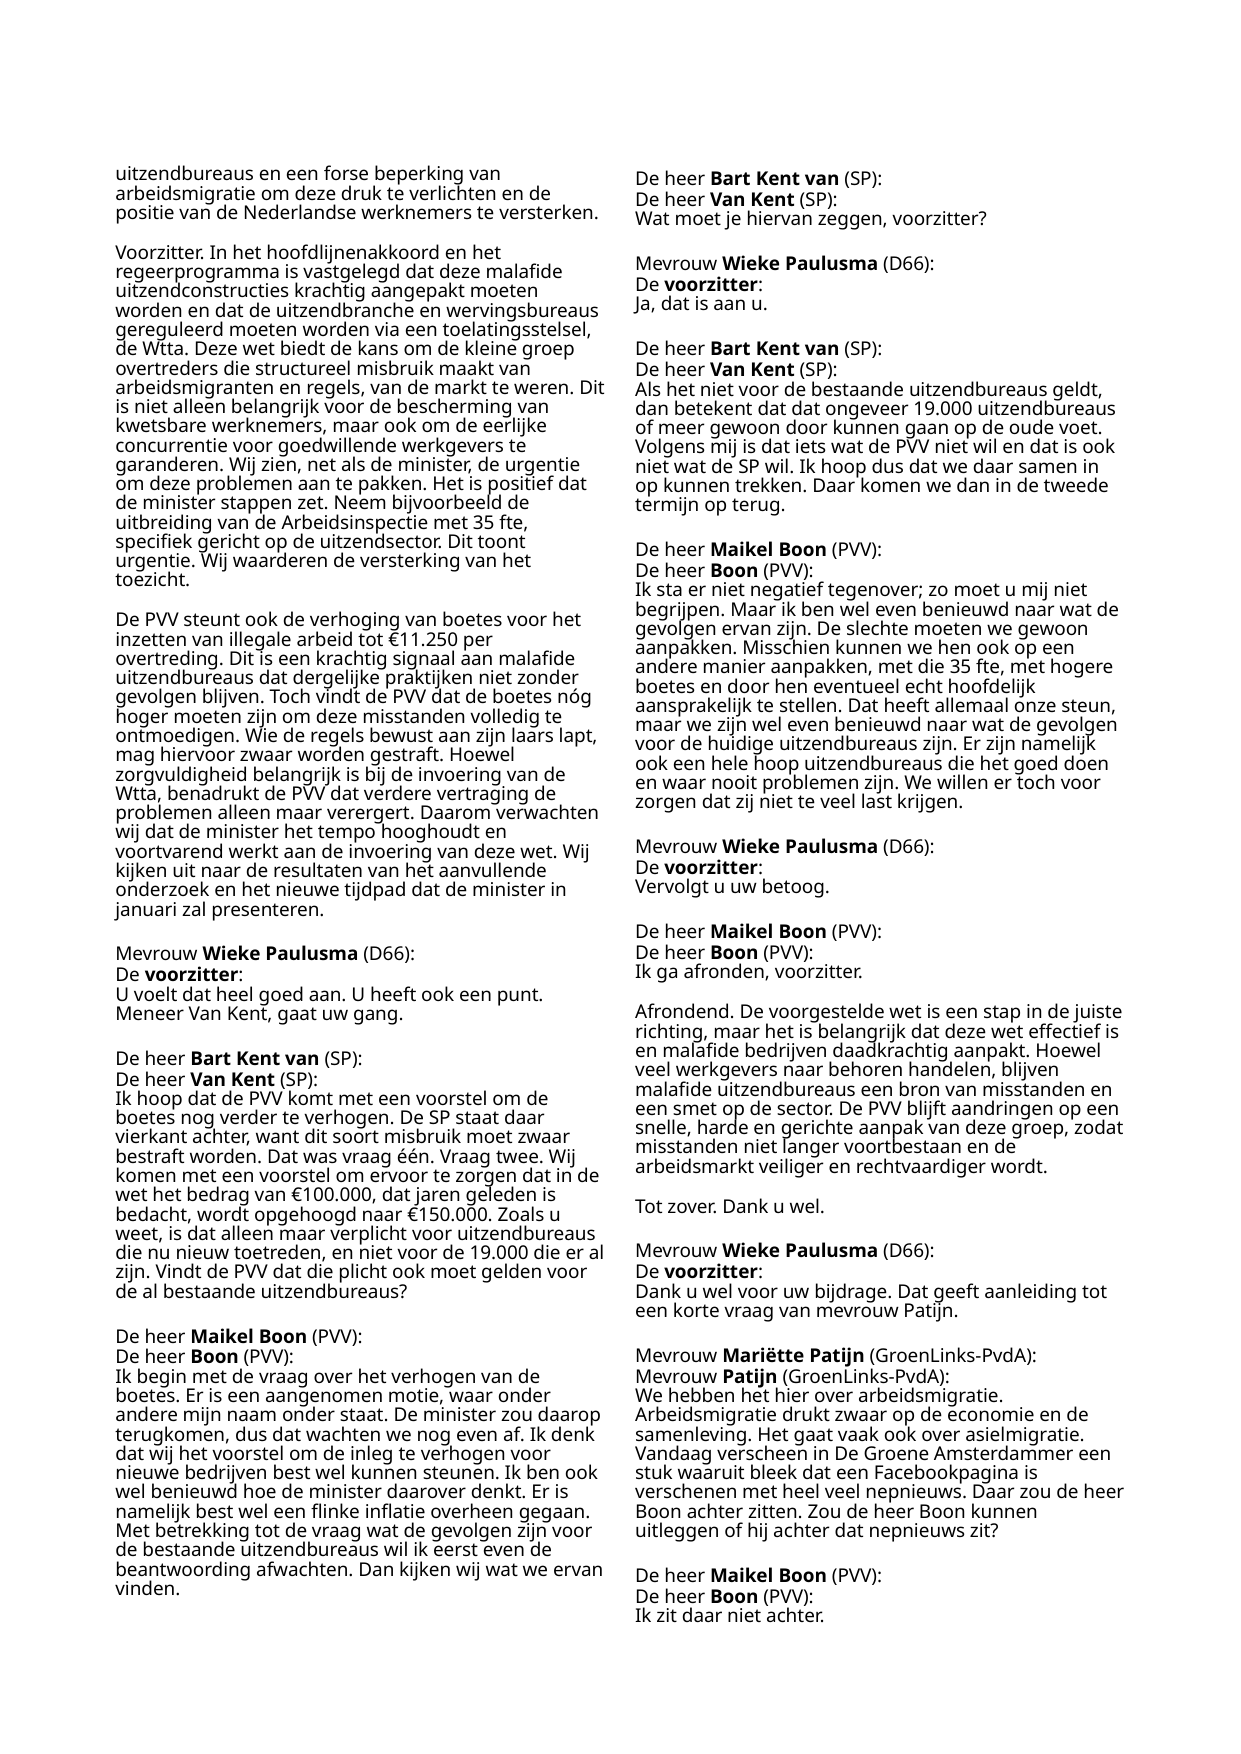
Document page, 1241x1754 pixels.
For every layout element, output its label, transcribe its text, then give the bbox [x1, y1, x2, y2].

text De heer Maikel Boon (PVV): [635, 536, 1125, 562]
text Mevrouw Wieke Paulusma (D66): [635, 250, 1125, 276]
text De heer Van Kent (SP): [635, 361, 1125, 381]
text Ik hoop dat de PVV komt met een voorstel om de boetes nog verder te verhogen. De SP staat daar vierkant achter, want dit soort misbruik moet zwaar bestraft worden. Dat was vraag één. Vraag twee. Wij komen met een voorstel om ervoor te zorgen dat in de wet het bedrag van €100.000, dat jaren geleden is bedacht, wordt opgehoogd naar €150.000. Zoals u weet, is dat alleen maar verplicht voor uitzendbureaus die nu nieuw toetreden, en niet voor de 19.000 die er al zijn. Vindt de PVV dat die plicht ook moet gelden voor de al bestaande uitzendbureaus? [115, 1090, 605, 1302]
text De voorzitter: [635, 859, 1125, 878]
text De heer Boon (PVV): [115, 1348, 605, 1368]
text Als het niet voor de bestaande uitzendbureaus geldt, dan betekent dat dat ongeveer 19.000 uitzendbureaus of meer gewoon door kunnen gaan op de oude voet. Volgens mij is dat iets wat de PVV niet wil en dat is ook niet wat de SP wil. Ik hoop dus dat we daar samen in op kunnen trekken. Daar komen we dan in de tweede termijn op terug. [635, 381, 1125, 515]
text Mevrouw Wieke Paulusma (D66): [635, 1238, 1125, 1263]
text De heer Boon (PVV): [635, 562, 1125, 581]
text De heer Van Kent (SP): [635, 191, 1125, 210]
text De heer Bart Kent van (SP): [635, 165, 1125, 191]
text Mevrouw Wieke Paulusma (D66): [115, 941, 605, 966]
text Mevrouw Mariëtte Patijn (GroenLinks-PvdA): [635, 1342, 1125, 1368]
text De heer Maikel Boon (PVV): [635, 918, 1125, 944]
text De heer Boon (PVV): [635, 1588, 1125, 1607]
text Dank u wel voor uw bijdrage. Dat geeft aanleiding tot een korte vraag van mevrouw Patijn. [635, 1283, 1125, 1321]
text De PVV steunt ook de verhoging van boetes voor het inzetten van illegale arbeid tot €11.250 per overtreding. Dit is een krachtig signaal aan malafide uitzendbureaus dat dergelijke praktijken niet zonder gevolgen blijven. Toch vindt de PVV dat de boetes nóg hoger moeten zijn om deze misstanden volledig te ontmoedigen. Wie de regels bewust aan zijn laars lapt, mag hiervoor zwaar worden gestraft. Hoewel zorgvuldigheid belangrijk is bij de invoering van de Wtta, benadrukt de PVV dat verdere vertraging de problemen alleen maar verergert. Daarom verwachten wij dat de minister het tempo hooghoudt en voortvarend werkt aan de invoering van deze wet. Wij kijken uit naar de resultaten van het aanvullende onderzoek en het nieuwe tijdpad dat de minister in januari zal presenteren. [115, 611, 605, 920]
text U voelt dat heel goed aan. U heeft ook een punt. Meneer Van Kent, gaat uw gang. [115, 986, 605, 1024]
text Mevrouw Patijn (GroenLinks-PvdA): [635, 1368, 1125, 1387]
text Tot zover. Dank u wel. [635, 1198, 1125, 1217]
text De heer Maikel Boon (PVV): [115, 1323, 605, 1348]
text Mevrouw Wieke Paulusma (D66): [635, 833, 1125, 859]
text Afrondend. De voorgestelde wet is een stap in de juiste richting, maar het is belangrijk dat deze wet effectief is en malafide bedrijven daadkrachtig aanpakt. Hoewel veel werkgevers naar behoren handelen, blijven malafide uitzendbureaus een bron van misstanden en een smet op de sector. De PVV blijft aandringen op een snelle, harde en gerichte aanpak van deze groep, zodat misstanden niet langer voortbestaan en de arbeidsmarkt veiliger en rechtvaardiger wordt. [635, 1003, 1125, 1177]
text De heer Boon (PVV): [635, 944, 1125, 963]
text Ja, dat is aan u. [635, 295, 1125, 315]
text De heer Bart Kent van (SP): [635, 336, 1125, 361]
text Ik zit daar niet achter. [635, 1607, 1125, 1626]
text Vervolgt u uw betoog. [635, 878, 1125, 898]
text Ik ga afronden, voorzitter. [635, 963, 1125, 983]
text De heer Van Kent (SP): [115, 1071, 605, 1090]
text Voorzitter. In het hoofdlijnenakkoord en het regeerprogramma is vastgelegd dat deze malafide uitzendconstructies krachtig aangepakt moeten worden en dat de uitzendbranche en wervingsbureaus gereguleerd moeten worden via een toelatingsstelsel, de Wtta. Deze wet biedt de kans om de kleine groep overtreders die structureel misbruik maakt van arbeidsmigranten en regels, van de markt te weren. Dit is niet alleen belangrijk voor de bescherming van kwetsbare werknemers, maar ook om de eerlijke concurrentie voor goedwillende werkgevers te garanderen. Wij zien, net als de minister, de urgentie om deze problemen aan te pakken. Het is positief dat de minister stappen zet. Neem bijvoorbeeld de uitbreiding van de Arbeidsinspectie met 35 fte, specifiek gericht op de uitzendsector. Dit toont urgentie. Wij waarderen de versterking van het toezicht. [115, 244, 605, 591]
text Wat moet je hiervan zeggen, voorzitter? [635, 210, 1125, 229]
text uitzendbureaus en een forse beperking van arbeidsmigratie om deze druk te verlichten en de positie van de Nederlandse werknemers te versterken. [115, 165, 605, 223]
text Ik sta er niet negatief tegenover; zo moet u mij niet begrijpen. Maar ik ben wel even benieuwd naar wat de gevolgen ervan zijn. De slechte moeten we gewoon aanpakken. Misschien kunnen we hen ook op een andere manier aanpakken, met die 35 fte, met hogere boetes en door hen eventueel echt hoofdelijk aansprakelijk te stellen. Dat heeft allemaal onze steun, maar we zijn wel even benieuwd naar wat de gevolgen voor de huidige uitzendbureaus zijn. Er zijn namelijk ook een hele hoop uitzendbureaus die het goed doen en waar nooit problemen zijn. We willen er toch voor zorgen dat zij niet te veel last krijgen. [635, 581, 1125, 812]
text De heer Maikel Boon (PVV): [635, 1562, 1125, 1588]
text De voorzitter: [115, 966, 605, 986]
text De heer Bart Kent van (SP): [115, 1045, 605, 1071]
text Ik begin met de vraag over het verhogen van de boetes. Er is een aangenomen motie, waar onder andere mijn naam onder staat. De minister zou daarop terugkomen, dus dat wachten we nog even af. Ik denk dat wij het voorstel om de inleg te verhogen voor nieuwe bedrijven best wel kunnen steunen. Ik ben ook wel benieuwd hoe de minister daarover denkt. Er is namelijk best wel een flinke inflatie overheen gegaan. Met betrekking tot de vraag wat de gevolgen zijn voor de bestaande uitzendbureaus wil ik eerst even de beantwoording afwachten. Dan kijken wij wat we ervan vinden. [115, 1368, 605, 1599]
text De voorzitter: [635, 276, 1125, 295]
text We hebben het hier over arbeidsmigratie. Arbeidsmigratie drukt zwaar op de economie en de samenleving. Het gaat vaak ook over asielmigratie. Vandaag verscheen in De Groene Amsterdammer een stuk waaruit bleek dat een Facebookpagina is verschenen met heel veel nepnieuws. Daar zou de heer Boon achter zitten. Zou de heer Boon kunnen uitleggen of hij achter dat nepnieuws zit? [635, 1387, 1125, 1541]
text De voorzitter: [635, 1263, 1125, 1283]
